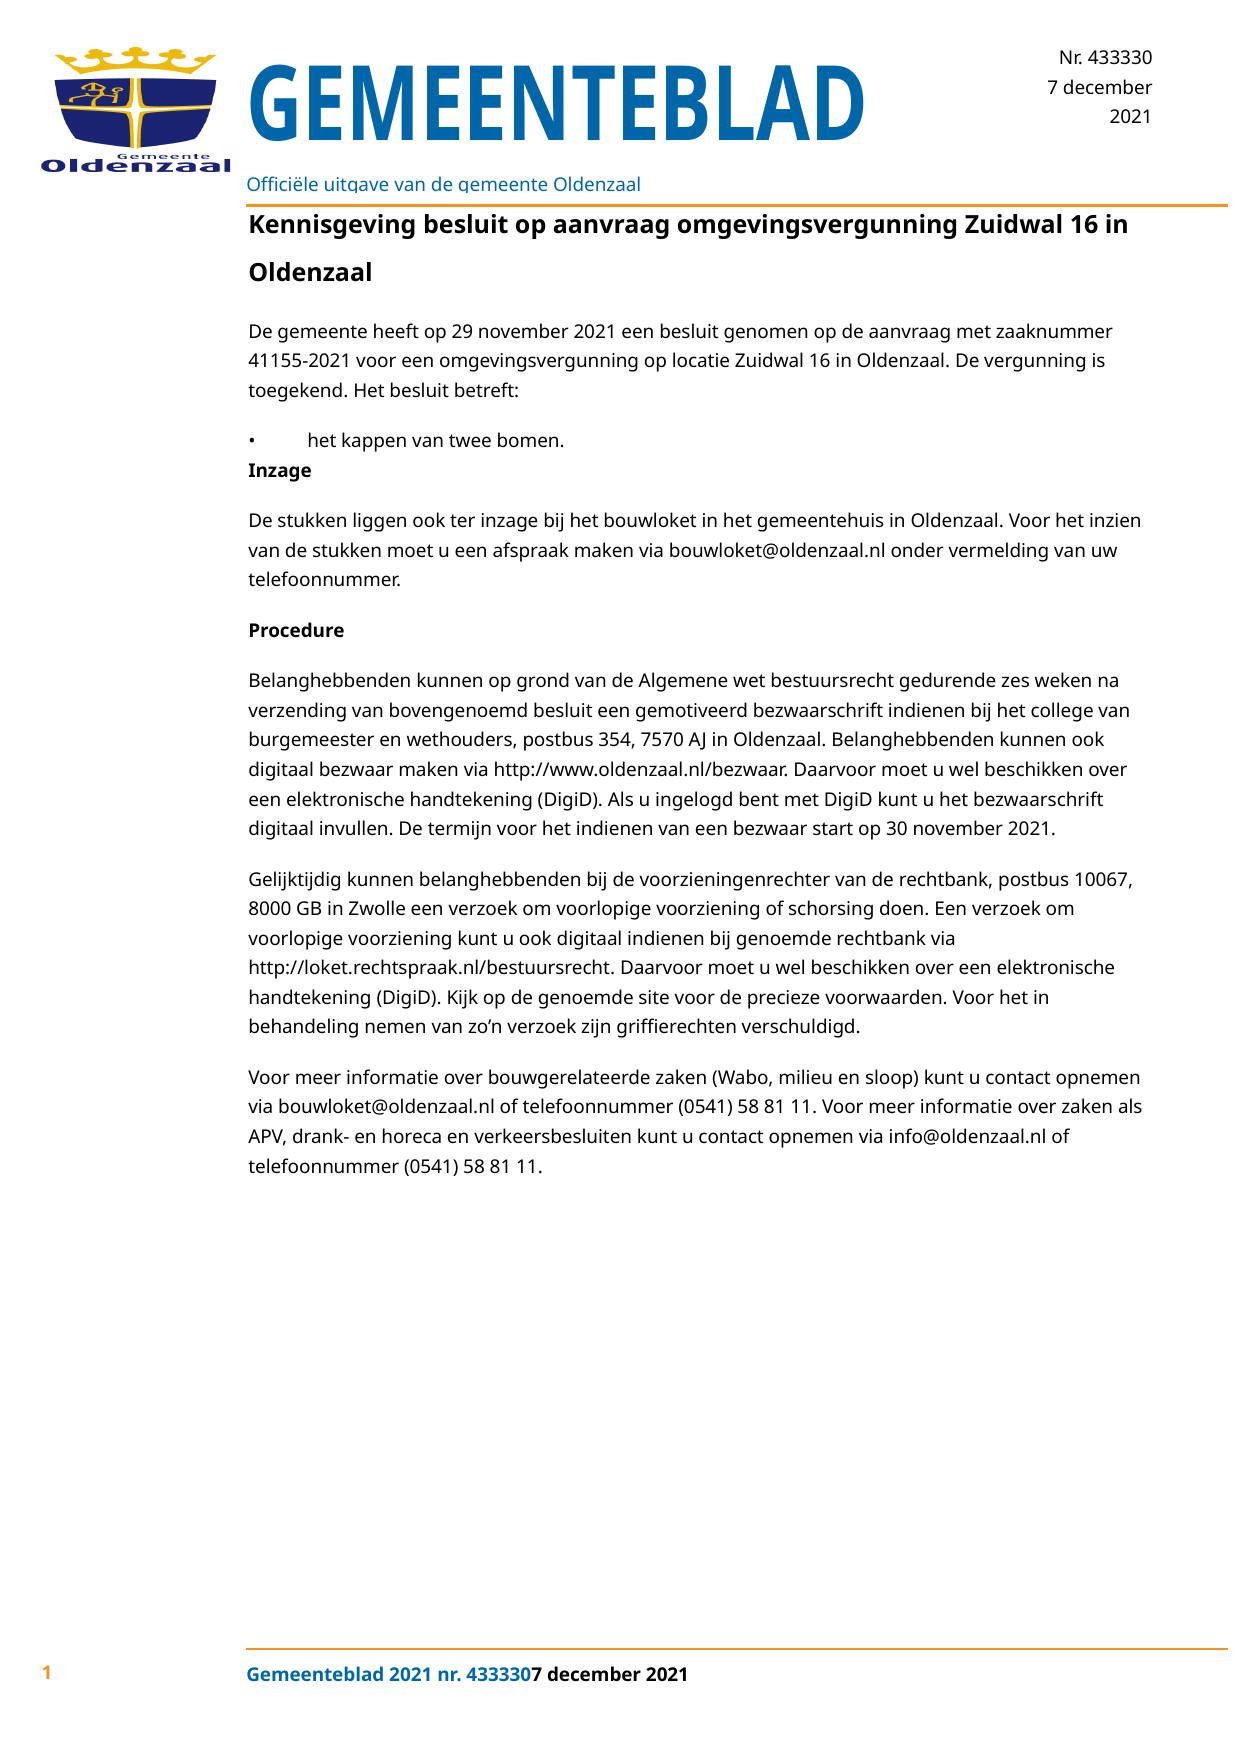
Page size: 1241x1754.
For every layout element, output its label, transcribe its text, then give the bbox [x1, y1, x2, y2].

text Procedure [248, 617, 1152, 643]
picture [41, 47, 231, 172]
text De stukken liggen ook ter inzage bij het bouwloket in het gemeentehuis in Oldenzaal. Voor het inzien van de stukken moet u een afspraak maken via bouwloket@oldenzaal.nl onder vermelding van uw telefoonnummer. [248, 507, 1152, 592]
text Inzage [248, 457, 1152, 483]
list het kappen van twee bomen. [248, 427, 1152, 453]
text De gemeente heeft op 29 november 2021 een besluit genomen op de aanvraag met zaaknummer 41155-2021 voor een omgevingsvergunning op locatie Zuidwal 16 in Oldenzaal. De vergunning is toegekend. Het besluit betreft: [248, 318, 1152, 403]
text Belanghebbenden kunnen op grond van de Algemene wet bestuursrecht gedurende zes weken na verzending van bovengenoemd besluit een gemotiveerd bezwaarschrift indienen bij het college van burgemeester en wethouders, postbus 354, 7570 AJ in Oldenzaal. Belanghebbenden kunnen ook digitaal bezwaar maken via http://www.oldenzaal.nl/bezwaar. Daarvoor moet u wel beschikken over een elektronische handtekening (DigiD). Als u ingelogd bent met DigiD kunt u het bezwaarschrift digitaal invullen. De termijn voor het indienen van een bezwaar start op 30 november 2021. [248, 667, 1152, 841]
text Kennisgeving besluit op aanvraag omgevingsvergunning Zuidwal 16 in Oldenzaal [248, 207, 1152, 288]
text Gelijktijdig kunnen belanghebbenden bij de voorzieningenrechter van de rechtbank, postbus 10067, 8000 GB in Zwolle een verzoek om voorlopige voorziening of schorsing doen. Een verzoek om voorlopige voorziening kunt u ook digitaal indienen bij genoemde rechtbank via http://loket.rechtspraak.nl/bestuursrecht. Daarvoor moet u wel beschikken over een elektronische handtekening (DigiD). Kijk op de genoemde site voor de precieze voorwaarden. Voor het in behandeling nemen van zo’n verzoek zijn griffierechten verschuldigd. [248, 866, 1152, 1039]
text Voor meer informatie over bouwgerelateerde zaken (Wabo, milieu en sloop) kunt u contact opnemen via bouwloket@oldenzaal.nl of telefoonnummer (0541) 58 81 11. Voor meer informatie over zaken als APV, drank- en horeca en verkeersbesluiten kunt u contact opnemen via info@oldenzaal.nl of telefoonnummer (0541) 58 81 11. [248, 1064, 1152, 1179]
